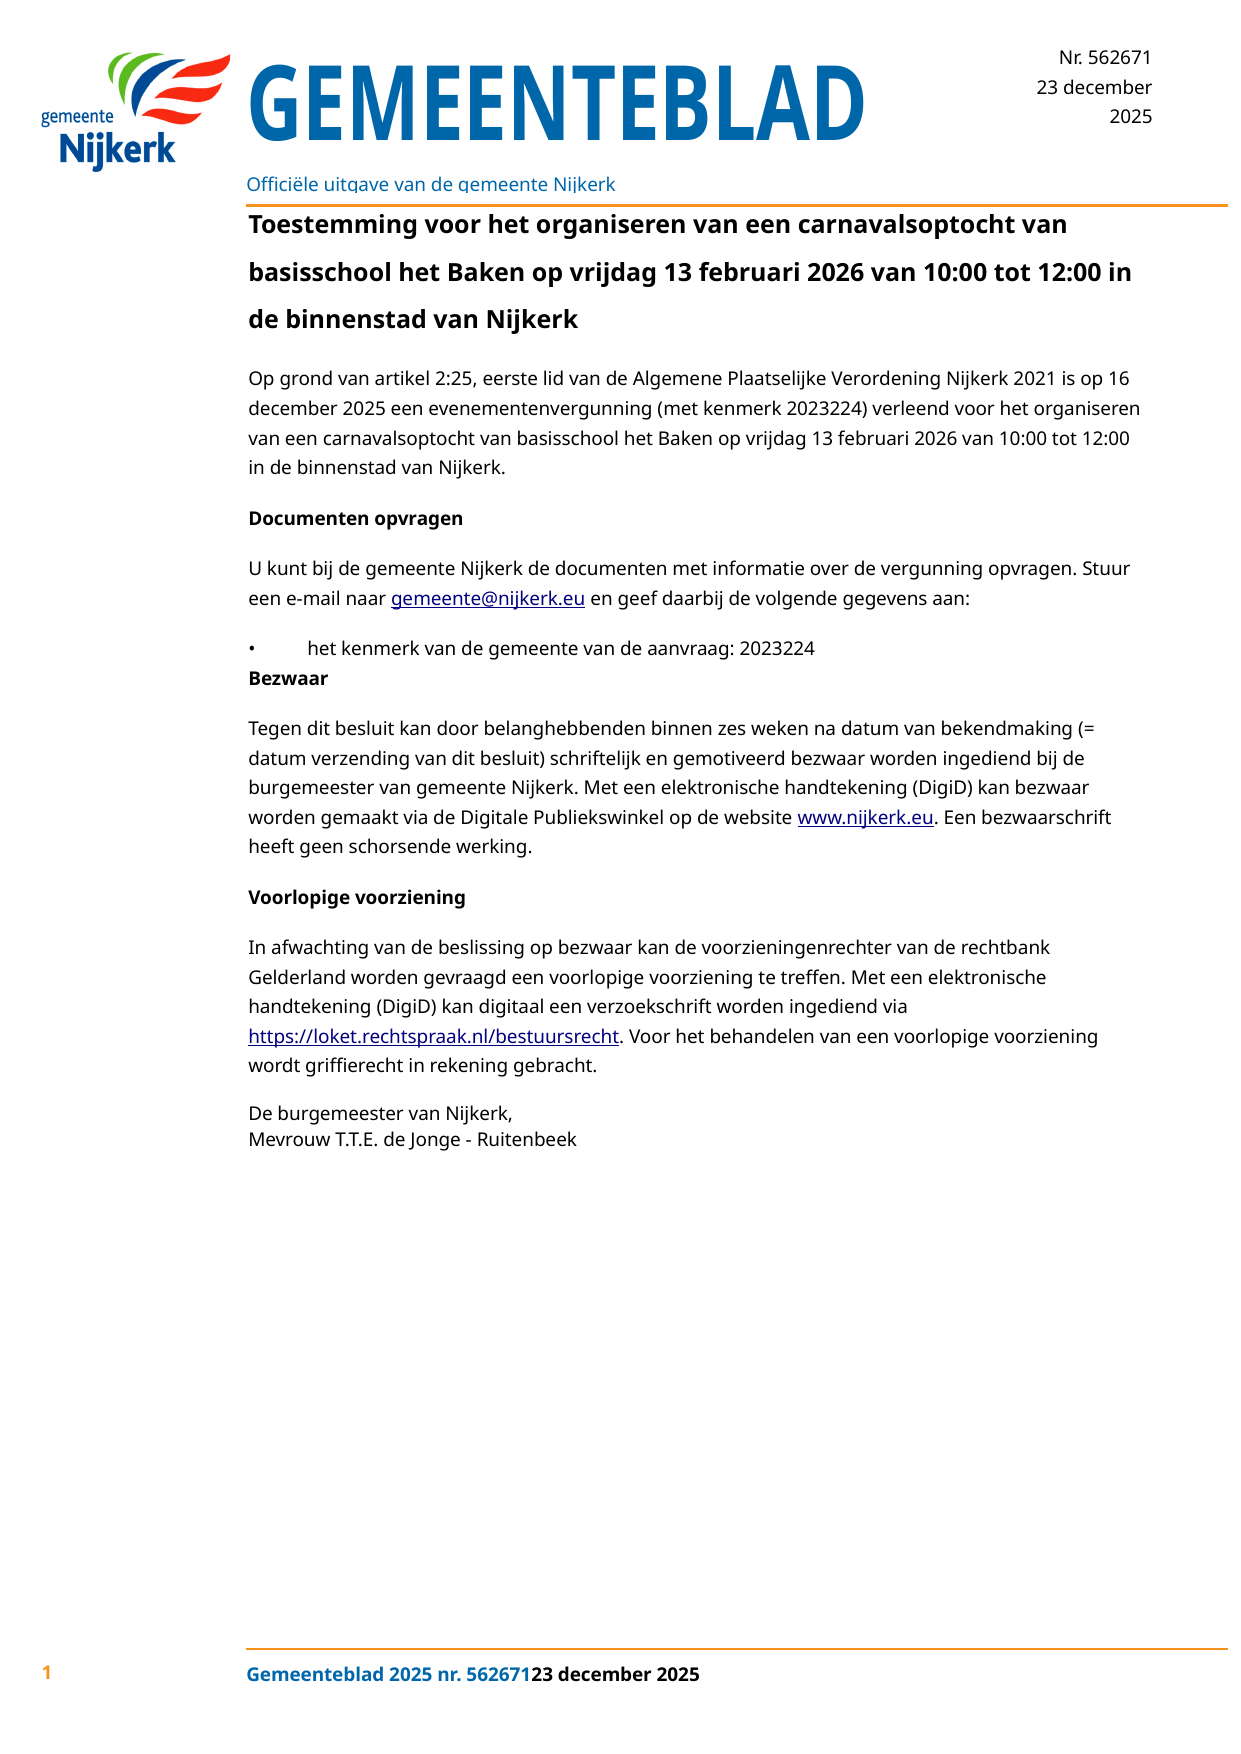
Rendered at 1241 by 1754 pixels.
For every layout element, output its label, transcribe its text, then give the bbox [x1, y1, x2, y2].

text Mevrouw T.T.E. de Jonge - Ruitenbeek [248, 1126, 1152, 1152]
text Documenten opvragen [248, 505, 1152, 530]
list het kenmerk van de gemeente van de aanvraag: 2023224 [248, 635, 1152, 661]
text Toestemming voor het organiseren van een carnavalsoptocht van basisschool het Baken op vrijdag 13 februari 2026 van 10:00 tot 12:00 in de binnenstad van Nijkerk [248, 207, 1152, 336]
text De burgemeester van Nijkerk, [248, 1100, 1152, 1126]
text Bezwaar [248, 665, 1152, 690]
text U kunt bij de gemeente Nijkerk de documenten met informatie over de vergunning opvragen. Stuur een e-mail naar gemeente@nijkerk.eu en geef daarbij de volgende gegevens aan: [248, 555, 1152, 610]
text Op grond van artikel 2:25, eerste lid van de Algemene Plaatselijke Verordening Nijkerk 2021 is op 16 december 2025 een evenementenvergunning (met kenmerk 2023224) verleend voor het organiseren van een carnavalsoptocht van basisschool het Baken op vrijdag 13 februari 2026 van 10:00 tot 12:00 in de binnenstad van Nijkerk. [248, 366, 1152, 480]
text Voorlopige voorziening [248, 884, 1152, 909]
picture [41, 47, 231, 172]
text Tegen dit besluit kan door belanghebbenden binnen zes weken na datum van bekendmaking (= datum verzending van dit besluit) schriftelijk en gemotiveerd bezwaar worden ingediend bij de burgemeester van gemeente Nijkerk. Met een elektronische handtekening (DigiD) kan bezwaar worden gemaakt via de Digitale Publiekswinkel op de website www.nijkerk.eu. Een bezwaarschrift heeft geen schorsende werking. [248, 715, 1152, 859]
text In afwachting van de beslissing op bezwaar kan de voorzieningenrechter van de rechtbank Gelderland worden gevraagd een voorlopige voorziening te treffen. Met een elektronische handtekening (DigiD) kan digitaal een verzoekschrift worden ingediend via https://loket.rechtspraak.nl/bestuursrecht. Voor het behandelen van een voorlopige voorziening wordt griffierecht in rekening gebracht. [248, 934, 1152, 1078]
